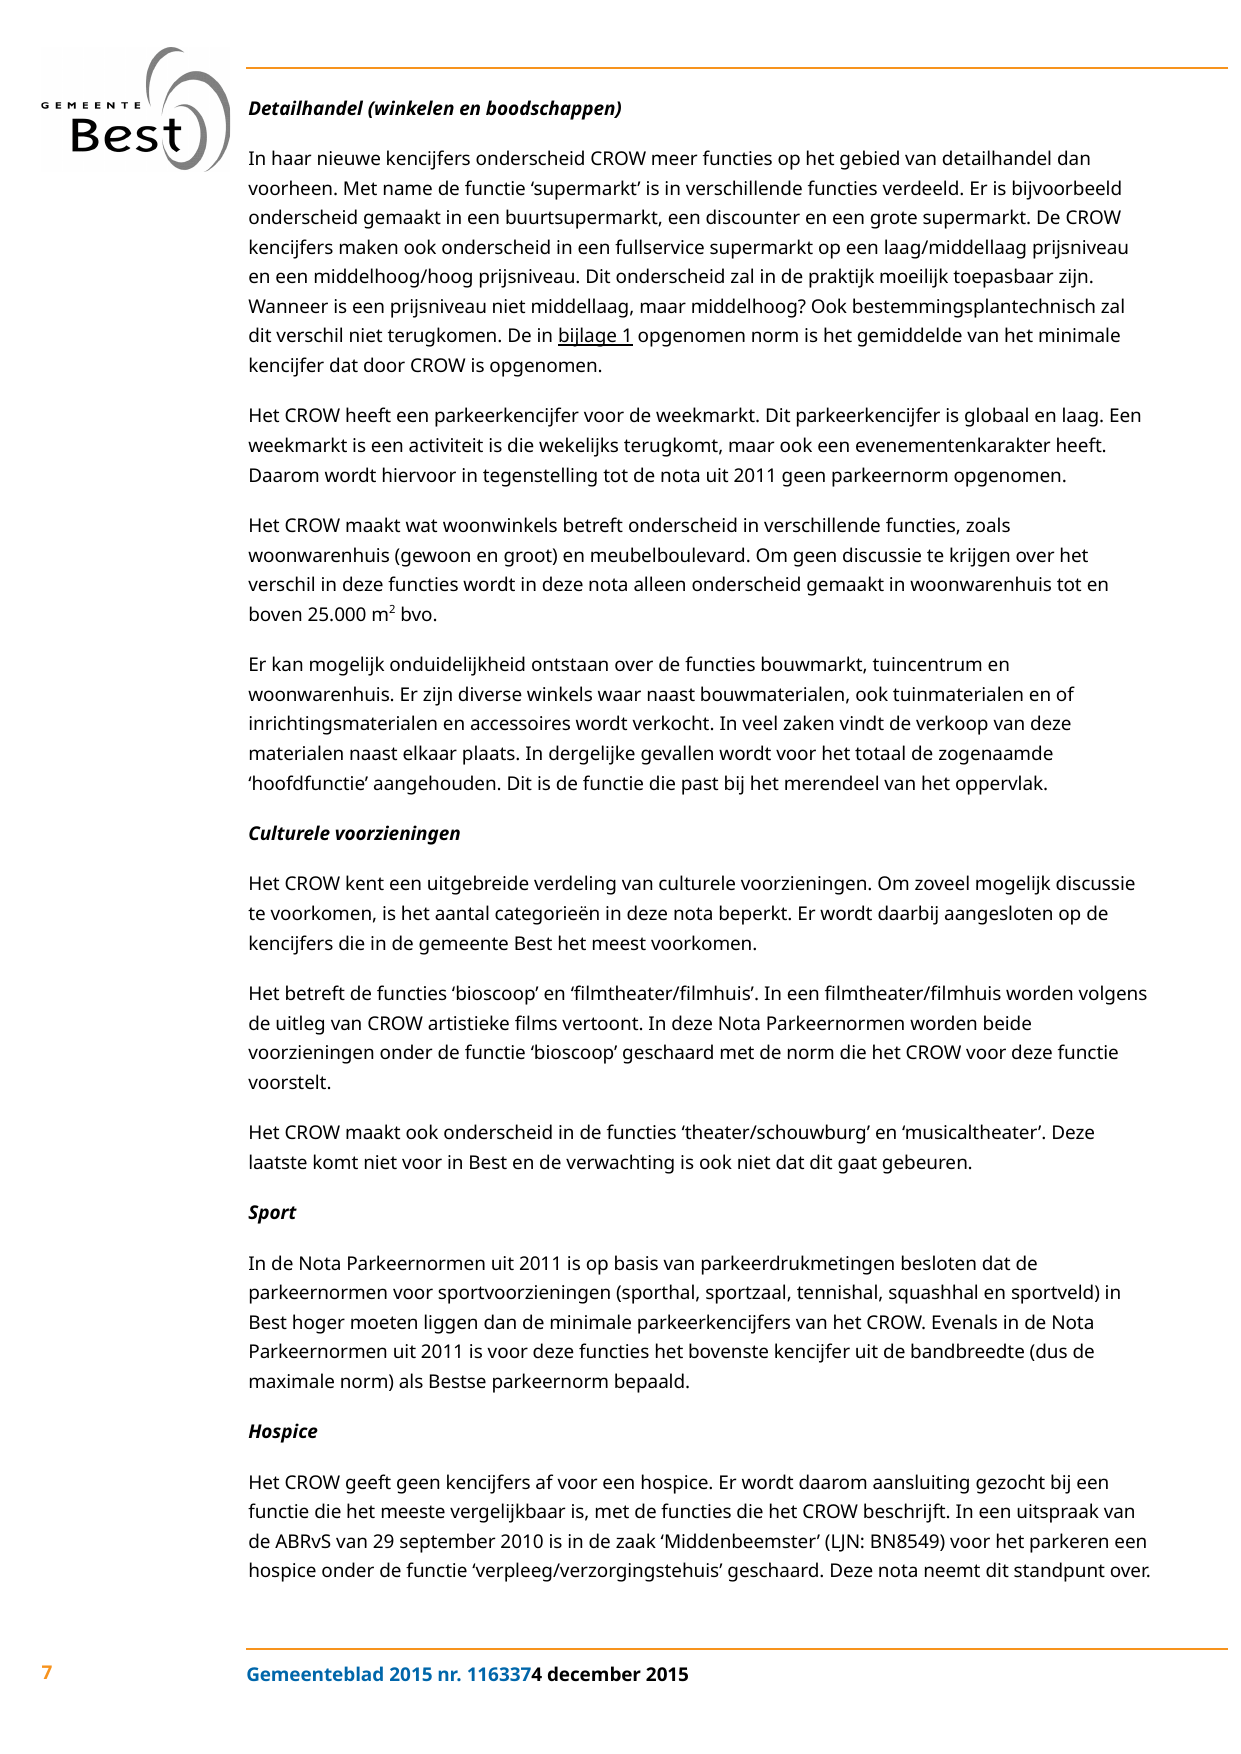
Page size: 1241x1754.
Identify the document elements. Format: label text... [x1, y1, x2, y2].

text Het CROW kent een uitgebreide verdeling van culturele voorzieningen. Om zoveel mogelijk discussie te voorkomen, is het aantal categorieën in deze nota beperkt. Er wordt daarbij aangesloten op de kencijfers die in de gemeente Best het meest voorkomen. [248, 871, 1152, 956]
text Het CROW maakt ook onderscheid in de functies ‘theater/schouwburg’ en ‘musicaltheater’. Deze laatste komt niet voor in Best en de verwachting is ook niet dat dit gaat gebeuren. [248, 1119, 1152, 1175]
text Detailhandel (winkelen en boodschappen) [248, 95, 1152, 121]
text Culturele voorzieningen [248, 820, 1152, 846]
text Sport [248, 1199, 1152, 1225]
text Hospice [248, 1418, 1152, 1444]
picture [41, 47, 231, 172]
text In haar nieuwe kencijfers onderscheid CROW meer functies op het gebied van detailhandel dan voorheen. Met name de functie ‘supermarkt’ is in verschillende functies verdeeld. Er is bijvoorbeeld onderscheid gemaakt in een buurtsupermarkt, een discounter en een grote supermarkt. De CROW kencijfers maken ook onderscheid in een fullservice supermarkt op een laag/middellaag prijsniveau en een middelhoog/hoog prijsniveau. Dit onderscheid zal in de praktijk moeilijk toepasbaar zijn. Wanneer is een prijsniveau niet middellaag, maar middelhoog? Ook bestemmingsplantechnisch zal dit verschil niet terugkomen. De in bijlage 1 opgenomen norm is het gemiddelde van het minimale kencijfer dat door CROW is opgenomen. [248, 145, 1152, 378]
text Het CROW maakt wat woonwinkels betreft onderscheid in verschillende functies, zoals woonwarenhuis (gewoon en groot) en meubelboulevard. Om geen discussie te krijgen over het verschil in deze functies wordt in deze nota alleen onderscheid gemaakt in woonwarenhuis tot en boven 25.000 m2 bvo. [248, 512, 1152, 627]
text Het CROW heeft een parkeerkencijfer voor de weekmarkt. Dit parkeerkencijfer is globaal en laag. Een weekmarkt is een activiteit is die wekelijks terugkomt, maar ook een evenementenkarakter heeft. Daarom wordt hiervoor in tegenstelling tot de nota uit 2011 geen parkeernorm opgenomen. [248, 403, 1152, 488]
text Het betreft de functies ‘bioscoop’ en ‘filmtheater/filmhuis’. In een filmtheater/filmhuis worden volgens de uitleg van CROW artistieke films vertoont. In deze Nota Parkeernormen worden beide voorzieningen onder de functie ‘bioscoop’ geschaard met de norm die het CROW voor deze functie voorstelt. [248, 980, 1152, 1095]
text Het CROW geeft geen kencijfers af voor een hospice. Er wordt daarom aansluiting gezocht bij een functie die het meeste vergelijkbaar is, met de functies die het CROW beschrijft. In een uitspraak van de ABRvS van 29 september 2010 is in de zaak ‘Middenbeemster’ (LJN: BN8549) voor het parkeren een hospice onder de functie ‘verpleeg/verzorgingstehuis’ geschaard. Deze nota neemt dit standpunt over. [248, 1469, 1152, 1583]
text In de Nota Parkeernormen uit 2011 is op basis van parkeerdrukmetingen besloten dat de parkeernormen voor sportvoorzieningen (sporthal, sportzaal, tennishal, squashhal en sportveld) in Best hoger moeten liggen dan de minimale parkeerkencijfers van het CROW. Evenals in de Nota Parkeernormen uit 2011 is voor deze functies het bovenste kencijfer uit de bandbreedte (dus de maximale norm) als Bestse parkeernorm bepaald. [248, 1250, 1152, 1394]
text Er kan mogelijk onduidelijkheid ontstaan over de functies bouwmarkt, tuincentrum en woonwarenhuis. Er zijn diverse winkels waar naast bouwmaterialen, ook tuinmaterialen en of inrichtingsmaterialen en accessoires wordt verkocht. In veel zaken vindt de verkoop van deze materialen naast elkaar plaats. In dergelijke gevallen wordt voor het totaal de zogenaamde ‘hoofdfunctie’ aangehouden. Dit is de functie die past bij het merendeel van het oppervlak. [248, 651, 1152, 796]
